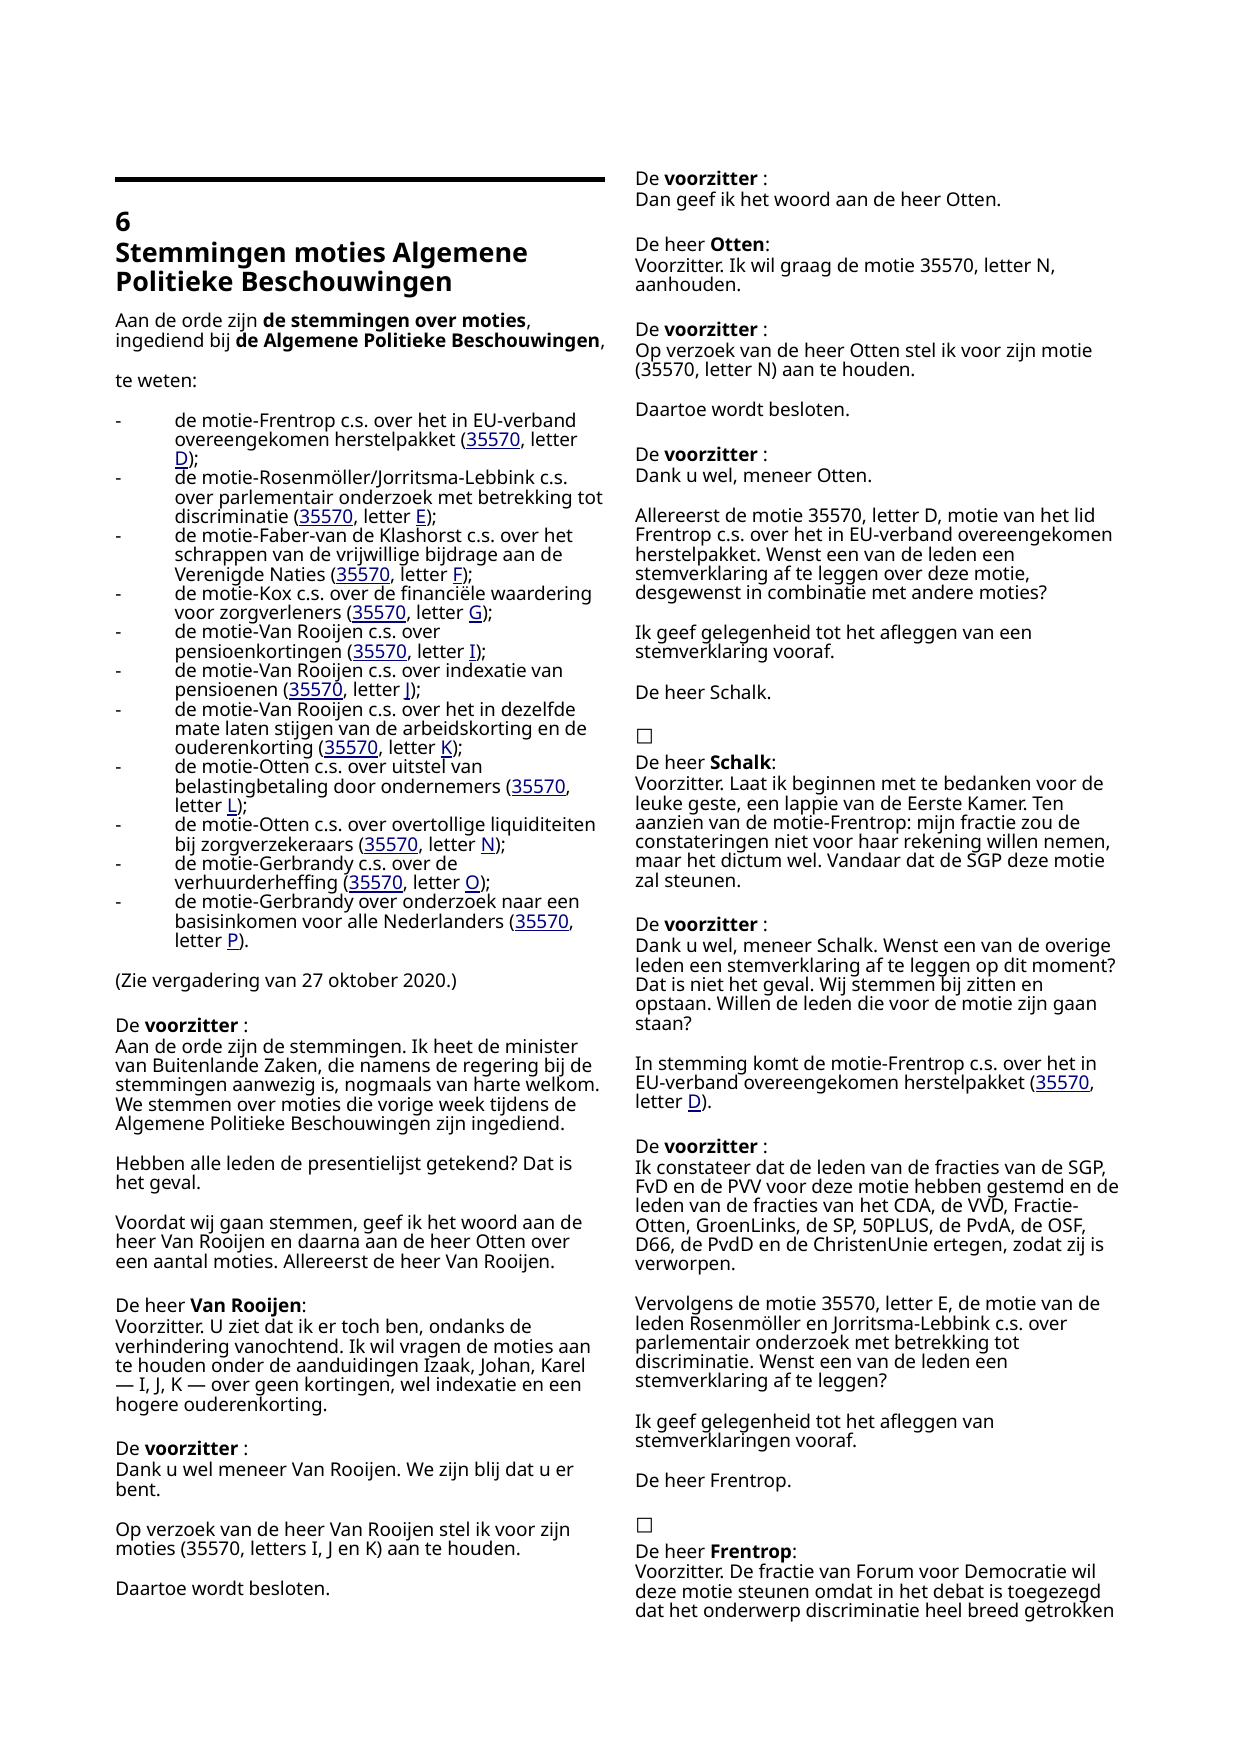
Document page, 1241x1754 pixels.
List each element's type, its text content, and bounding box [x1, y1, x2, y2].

text Dan geef ik het woord aan de heer Otten. [635, 191, 1125, 210]
list de motie-Otten c.s. over overtollige liquiditeiten bij zorgverzekeraars (35570, letter N); [115, 816, 605, 855]
text De heer Frentrop: [635, 1538, 1125, 1563]
list de motie-Van Rooijen c.s. over het in dezelfde mate laten stijgen van de arbeidskorting en de ouderenkorting (35570, letter K); [115, 701, 605, 758]
text Vervolgens de motie 35570, letter E, de motie van de leden Rosenmöller en Jorritsma-Lebbink c.s. over parlementair onderzoek met betrekking tot discriminatie. Wenst een van de leden een stemverklaring af te leggen? [635, 1295, 1125, 1392]
text De heer Frentrop. [635, 1472, 1125, 1491]
list de motie-Kox c.s. over de financiële waardering voor zorgverleners (35570, letter G); [115, 585, 605, 623]
text Allereerst de motie 35570, letter D, motie van het lid Frentrop c.s. over het in EU-verband overeengekomen herstelpakket. Wenst een van de leden een stemverklaring af te leggen over deze motie, desgewenst in combinatie met andere moties? [635, 507, 1125, 603]
text De heer Schalk: [635, 749, 1125, 775]
text In stemming komt de motie-Frentrop c.s. over het in EU-verband overeengekomen herstelpakket (35570, letter D). [635, 1054, 1125, 1112]
list de motie-Faber-van de Klashorst c.s. over het schrappen van de vrijwillige bijdrage aan de Verenigde Naties (35570, letter F); [115, 527, 605, 585]
text Voorzitter. Laat ik beginnen met te bedanken voor de leuke geste, een lappie van de Eerste Kamer. Ten aanzien van de motie-Frentrop: mijn fractie zou de constateringen niet voor haar rekening willen nemen, maar het dictum wel. Vandaar dat de SGP deze motie zal steunen. [635, 775, 1125, 891]
list de motie-Otten c.s. over uitstel van belastingbetaling door ondernemers (35570, letter L); [115, 758, 605, 816]
text De voorzitter : [635, 316, 1125, 342]
text De voorzitter : [115, 1436, 605, 1461]
text ⬜ [635, 724, 1125, 749]
text Dank u wel meneer Van Rooijen. We zijn blij dat u er bent. [115, 1461, 605, 1500]
text Aan de orde zijn de stemmingen over moties, ingediend bij de Algemene Politieke Beschouwingen, [115, 312, 605, 351]
list de motie-Rosenmöller/Jorritsma-Lebbink c.s. over parlementair onderzoek met betrekking tot discriminatie (35570, letter E); [115, 469, 605, 527]
text De voorzitter : [635, 1133, 1125, 1159]
text De voorzitter : [635, 912, 1125, 937]
text Voordat wij gaan stemmen, geef ik het woord aan de heer Van Rooijen en daarna aan de heer Otten over een aantal moties. Allereerst de heer Van Rooijen. [115, 1214, 605, 1272]
text Aan de orde zijn de stemmingen. Ik heet de minister van Buitenlande Zaken, die namens de regering bij de stemmingen aanwezig is, nogmaals van harte welkom. We stemmen over moties die vorige week tijdens de Algemene Politieke Beschouwingen zijn ingediend. [115, 1038, 605, 1134]
text Hebben alle leden de presentielijst getekend? Dat is het geval. [115, 1155, 605, 1193]
text De voorzitter : [635, 165, 1125, 191]
text Stemmingen moties Algemene Politieke Beschouwingen [115, 239, 605, 312]
text Daartoe wordt besloten. [115, 1580, 605, 1599]
text ⬜ [635, 1512, 1125, 1538]
text Dank u wel, meneer Schalk. Wenst een van de overige leden een stemverklaring af te leggen op dit moment? Dat is niet het geval. Wij stemmen bij zitten en opstaan. Willen de leden die voor de motie zijn gaan staan? [635, 937, 1125, 1034]
text De heer Otten: [635, 231, 1125, 257]
text De heer Schalk. [635, 684, 1125, 703]
list de motie-Frentrop c.s. over het in EU-verband overeengekomen herstelpakket (35570, letter D); [115, 412, 605, 469]
text te weten: [115, 372, 605, 391]
text 6 [115, 203, 605, 239]
list de motie-Van Rooijen c.s. over pensioenkortingen (35570, letter I); [115, 623, 605, 662]
text Ik geef gelegenheid tot het afleggen van stemverklaringen vooraf. [635, 1413, 1125, 1451]
text Voorzitter. Ik wil graag de motie 35570, letter N, aanhouden. [635, 257, 1125, 295]
text De heer Van Rooijen: [115, 1293, 605, 1318]
text Daartoe wordt besloten. [635, 401, 1125, 421]
list de motie-Van Rooijen c.s. over indexatie van pensioenen (35570, letter J); [115, 662, 605, 701]
text Ik constateer dat de leden van de fracties van de SGP, FvD en de PVV voor deze motie hebben gestemd en de leden van de fracties van het CDA, de VVD, Fractie-Otten, GroenLinks, de SP, 50PLUS, de PvdA, de OSF, D66, de PvdD en de ChristenUnie ertegen, zodat zij is verworpen. [635, 1159, 1125, 1274]
text De voorzitter : [635, 441, 1125, 467]
text Dank u wel, meneer Otten. [635, 467, 1125, 486]
list de motie-Gerbrandy over onderzoek naar een basisinkomen voor alle Nederlanders (35570, letter P). [115, 893, 605, 951]
text Ik geef gelegenheid tot het afleggen van een stemverklaring vooraf. [635, 624, 1125, 663]
text (Zie vergadering van 27 oktober 2020.) [115, 972, 605, 991]
text Voorzitter. De fractie van Forum voor Democratie wil deze motie steunen omdat in het debat is toegezegd dat het onderwerp discriminatie heel breed getrokken [635, 1563, 1125, 1621]
text De voorzitter : [115, 1012, 605, 1038]
text Op verzoek van de heer Otten stel ik voor zijn motie (35570, letter N) aan te houden. [635, 342, 1125, 381]
text Op verzoek van de heer Van Rooijen stel ik voor zijn moties (35570, letters I, J en K) aan te houden. [115, 1521, 605, 1559]
text Voorzitter. U ziet dat ik er toch ben, ondanks de verhindering vanochtend. Ik wil vragen de moties aan te houden onder de aanduidingen Izaak, Johan, Karel — I, J, K — over geen kortingen, wel indexatie en een hogere ouderenkorting. [115, 1318, 605, 1415]
list de motie-Gerbrandy c.s. over de verhuurderheffing (35570, letter O); [115, 855, 605, 893]
